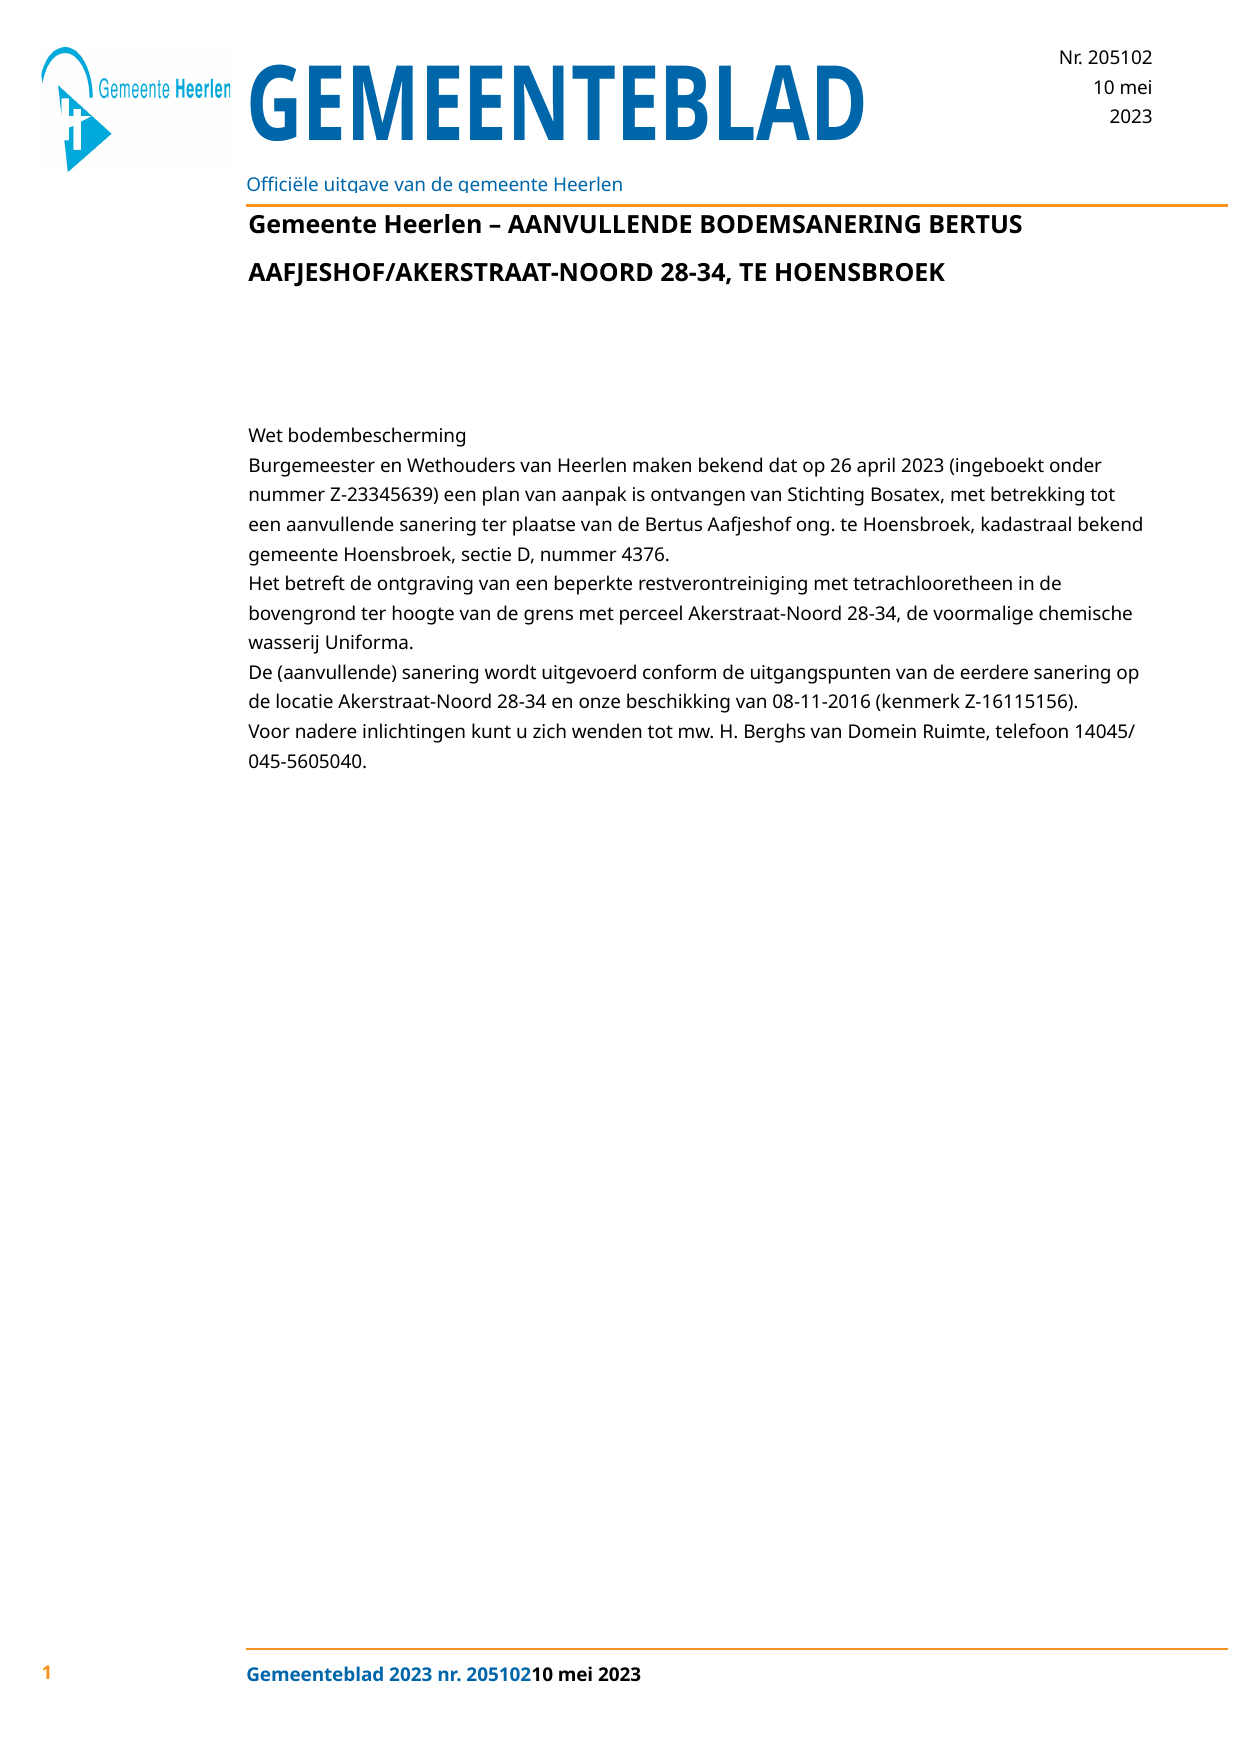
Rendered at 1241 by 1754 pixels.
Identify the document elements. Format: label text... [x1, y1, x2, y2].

picture [41, 47, 231, 172]
text Het betreft de ontgraving van een beperkte restverontreiniging met tetrachlooretheen in de bovengrond ter hoogte van de grens met perceel Akerstraat-Noord 28-34, de voormalige chemische wasserij Uniforma. [248, 570, 1152, 655]
text Gemeente Heerlen – AANVULLENDE BODEMSANERING BERTUS AAFJESHOF/AKERSTRAAT-NOORD 28-34, TE HOENSBROEK [248, 207, 1152, 288]
text Burgemeester en Wethouders van Heerlen maken bekend dat op 26 april 2023 (ingeboekt onder nummer Z-23345639) een plan van aanpak is ontvangen van Stichting Bosatex, met betrekking tot een aanvullende sanering ter plaatse van de Bertus Aafjeshof ong. te Hoensbroek, kadastraal bekend gemeente Hoensbroek, sectie D, nummer 4376. [248, 452, 1152, 567]
picture [41, 47, 59, 70]
text Wet bodembescherming [248, 422, 1152, 448]
text Voor nadere inlichtingen kunt u zich wenden tot mw. H. Berghs van Domein Ruimte, telefoon 14045/ 045-5605040. [248, 718, 1152, 774]
text De (aanvullende) sanering wordt uitgevoerd conform de uitgangspunten van de eerdere sanering op de locatie Akerstraat-Noord 28-34 en onze beschikking van 08-11-2016 (kenmerk Z-16115156). [248, 659, 1152, 714]
